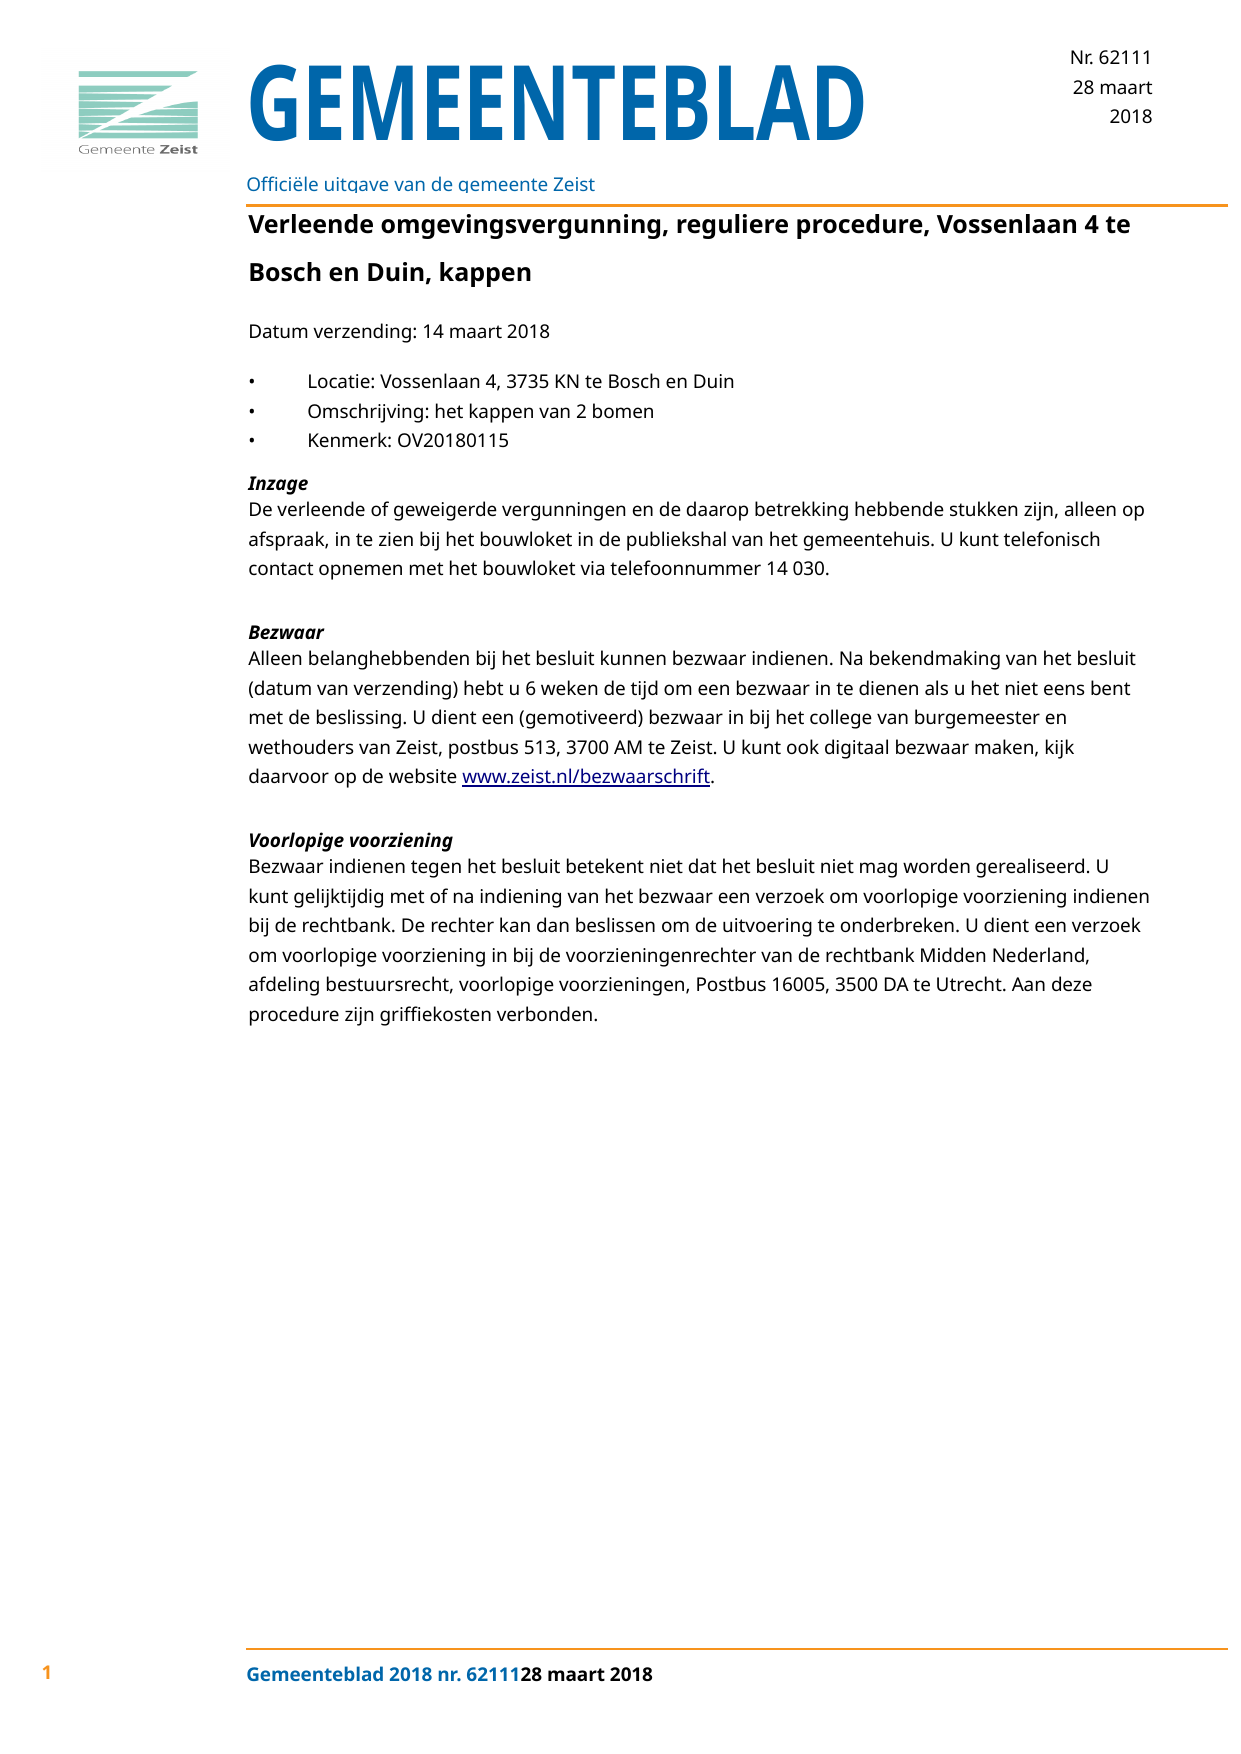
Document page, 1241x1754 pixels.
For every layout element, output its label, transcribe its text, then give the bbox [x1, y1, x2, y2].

list Kenmerk: OV20180115 [248, 427, 1152, 453]
text Inzage [248, 471, 1152, 496]
text Bezwaar indienen tegen het besluit betekent niet dat het besluit niet mag worden gerealiseerd. U kunt gelijktijdig met of na indiening van het bezwaar een verzoek om voorlopige voorziening indienen bij de rechtbank. De rechter kan dan beslissen om de uitvoering te onderbreken. U dient een verzoek om voorlopige voorziening in bij de voorzieningenrechter van de rechtbank Midden Nederland, afdeling bestuursrecht, voorlopige voorzieningen, Postbus 16005, 3500 DA te Utrecht. Aan deze procedure zijn griffiekosten verbonden. [248, 853, 1152, 1027]
text Bezwaar [248, 619, 1152, 645]
text Datum verzending: 14 maart 2018 [248, 318, 1152, 344]
picture [41, 47, 231, 172]
list Locatie: Vossenlaan 4, 3735 KN te Bosch en Duin [248, 368, 1152, 394]
text De verleende of geweigerde vergunningen en de daarop betrekking hebbende stukken zijn, alleen op afspraak, in te zien bij het bouwloket in de publiekshal van het gemeentehuis. U kunt telefonisch contact opnemen met het bouwloket via telefoonnummer 14 030. [248, 496, 1152, 581]
list Omschrijving: het kappen van 2 bomen [248, 398, 1152, 424]
text Voorlopige voorziening [248, 827, 1152, 853]
text Alleen belanghebbenden bij het besluit kunnen bezwaar indienen. Na bekendmaking van het besluit (datum van verzending) hebt u 6 weken de tijd om een bezwaar in te dienen als u het niet eens bent met de beslissing. U dient een (gemotiveerd) bezwaar in bij het college van burgemeester en wethouders van Zeist, postbus 513, 3700 AM te Zeist. U kunt ook digitaal bezwaar maken, kijk daarvoor op de website www.zeist.nl/bezwaarschrift. [248, 645, 1152, 789]
text Verleende omgevingsvergunning, reguliere procedure, Vossenlaan 4 te Bosch en Duin, kappen [248, 207, 1152, 288]
